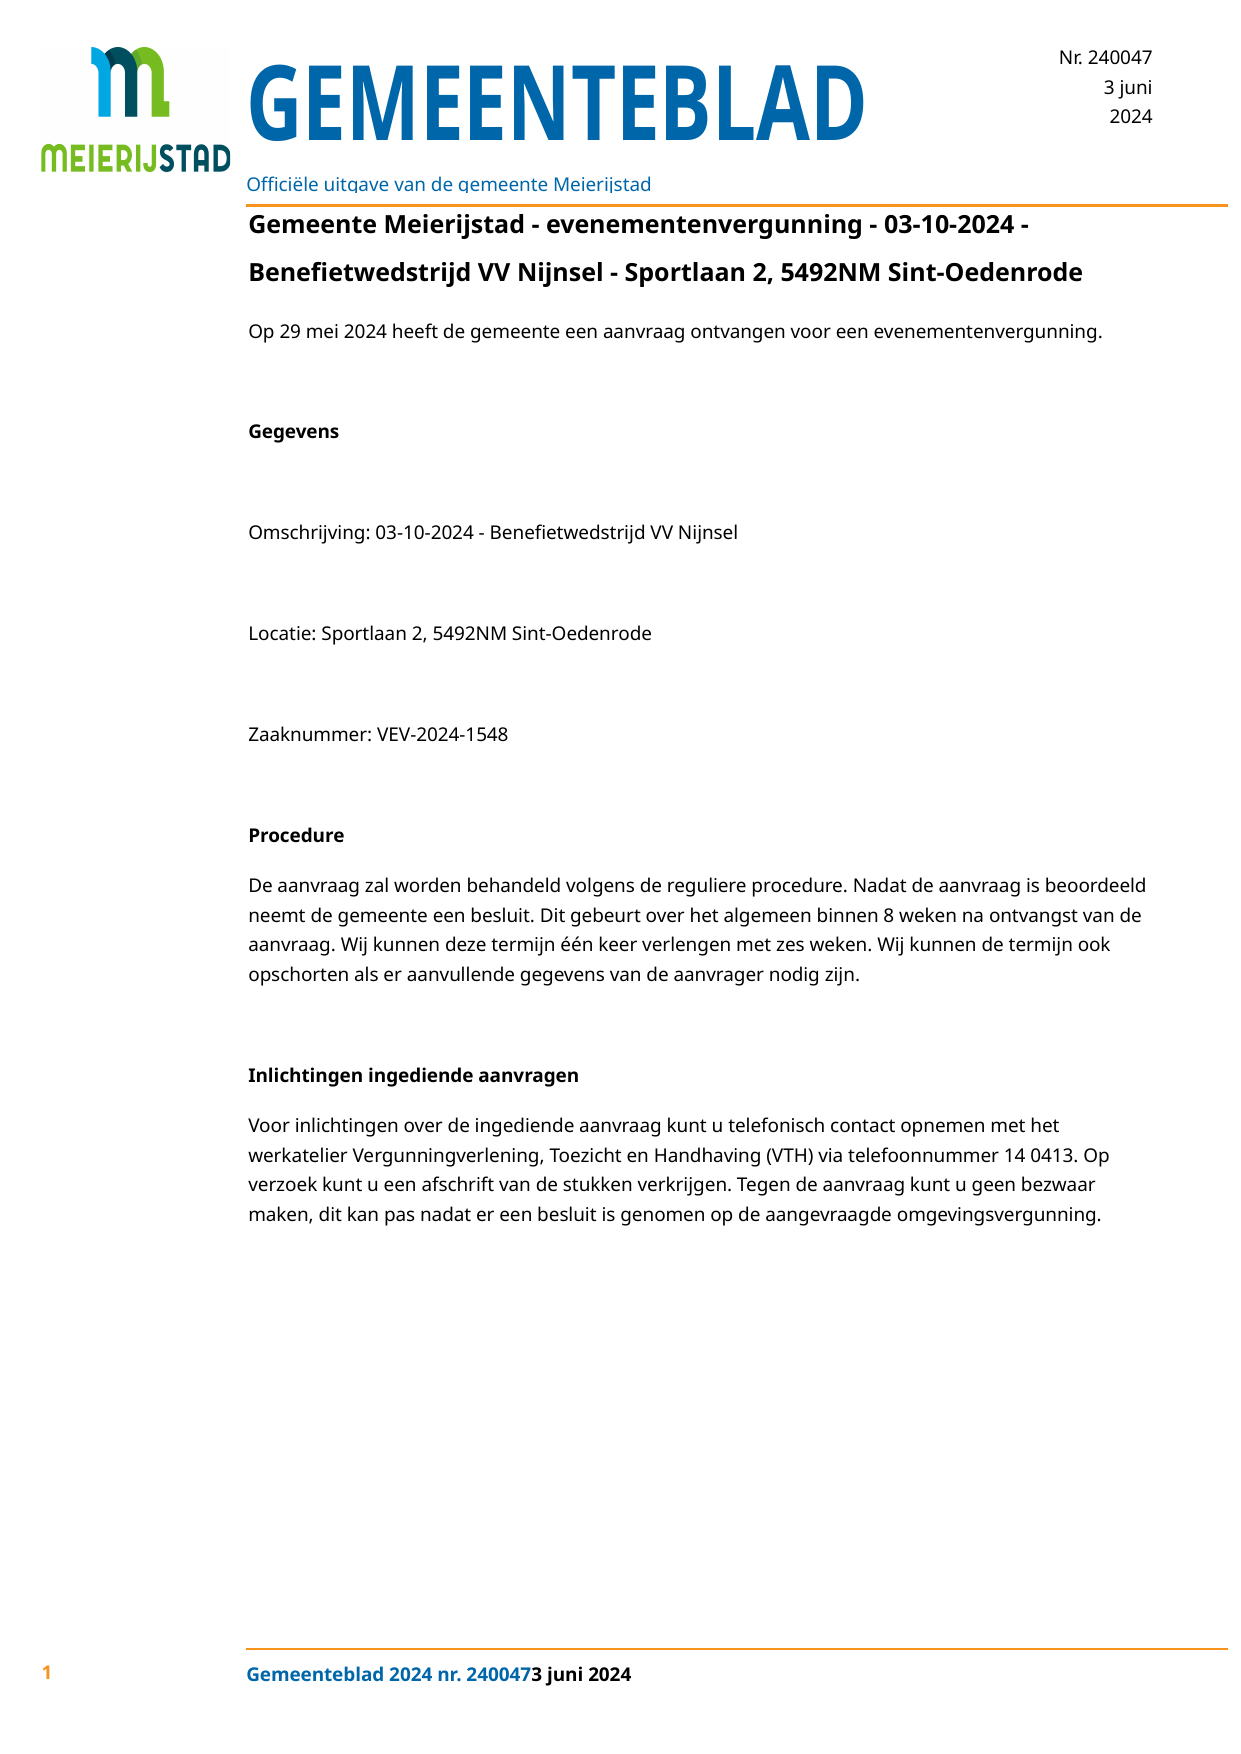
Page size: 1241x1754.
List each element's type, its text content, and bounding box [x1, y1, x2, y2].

text Gemeente Meierijstad - evenementenvergunning - 03-10-2024 - Benefietwedstrijd VV Nijnsel - Sportlaan 2, 5492NM Sint-Oedenrode [248, 207, 1152, 288]
text Gegevens [248, 419, 1152, 444]
text Procedure [248, 822, 1152, 848]
picture [41, 47, 231, 172]
text Locatie: Sportlaan 2, 5492NM Sint-Oedenrode [248, 620, 1152, 646]
text Omschrijving: 03-10-2024 - Benefietwedstrijd VV Nijnsel [248, 519, 1152, 545]
text Voor inlichtingen over de ingediende aanvraag kunt u telefonisch contact opnemen met het werkatelier Vergunningverlening, Toezicht en Handhaving (VTH) via telefoonnummer 14 0413. Op verzoek kunt u een afschrift van de stukken verkrijgen. Tegen de aanvraag kunt u geen bezwaar maken, dit kan pas nadat er een besluit is genomen op de aangevraagde omgevingsvergunning. [248, 1112, 1152, 1227]
text De aanvraag zal worden behandeld volgens de reguliere procedure. Nadat de aanvraag is beoordeeld neemt de gemeente een besluit. Dit gebeurt over het algemeen binnen 8 weken na ontvangst van de aanvraag. Wij kunnen deze termijn één keer verlengen met zes weken. Wij kunnen de termijn ook opschorten als er aanvullende gegevens van de aanvrager nodig zijn. [248, 872, 1152, 987]
text Op 29 mei 2024 heeft de gemeente een aanvraag ontvangen voor een evenementenvergunning. [248, 318, 1152, 344]
text Zaaknummer: VEV-2024-1548 [248, 721, 1152, 747]
text Inlichtingen ingediende aanvragen [248, 1062, 1152, 1088]
